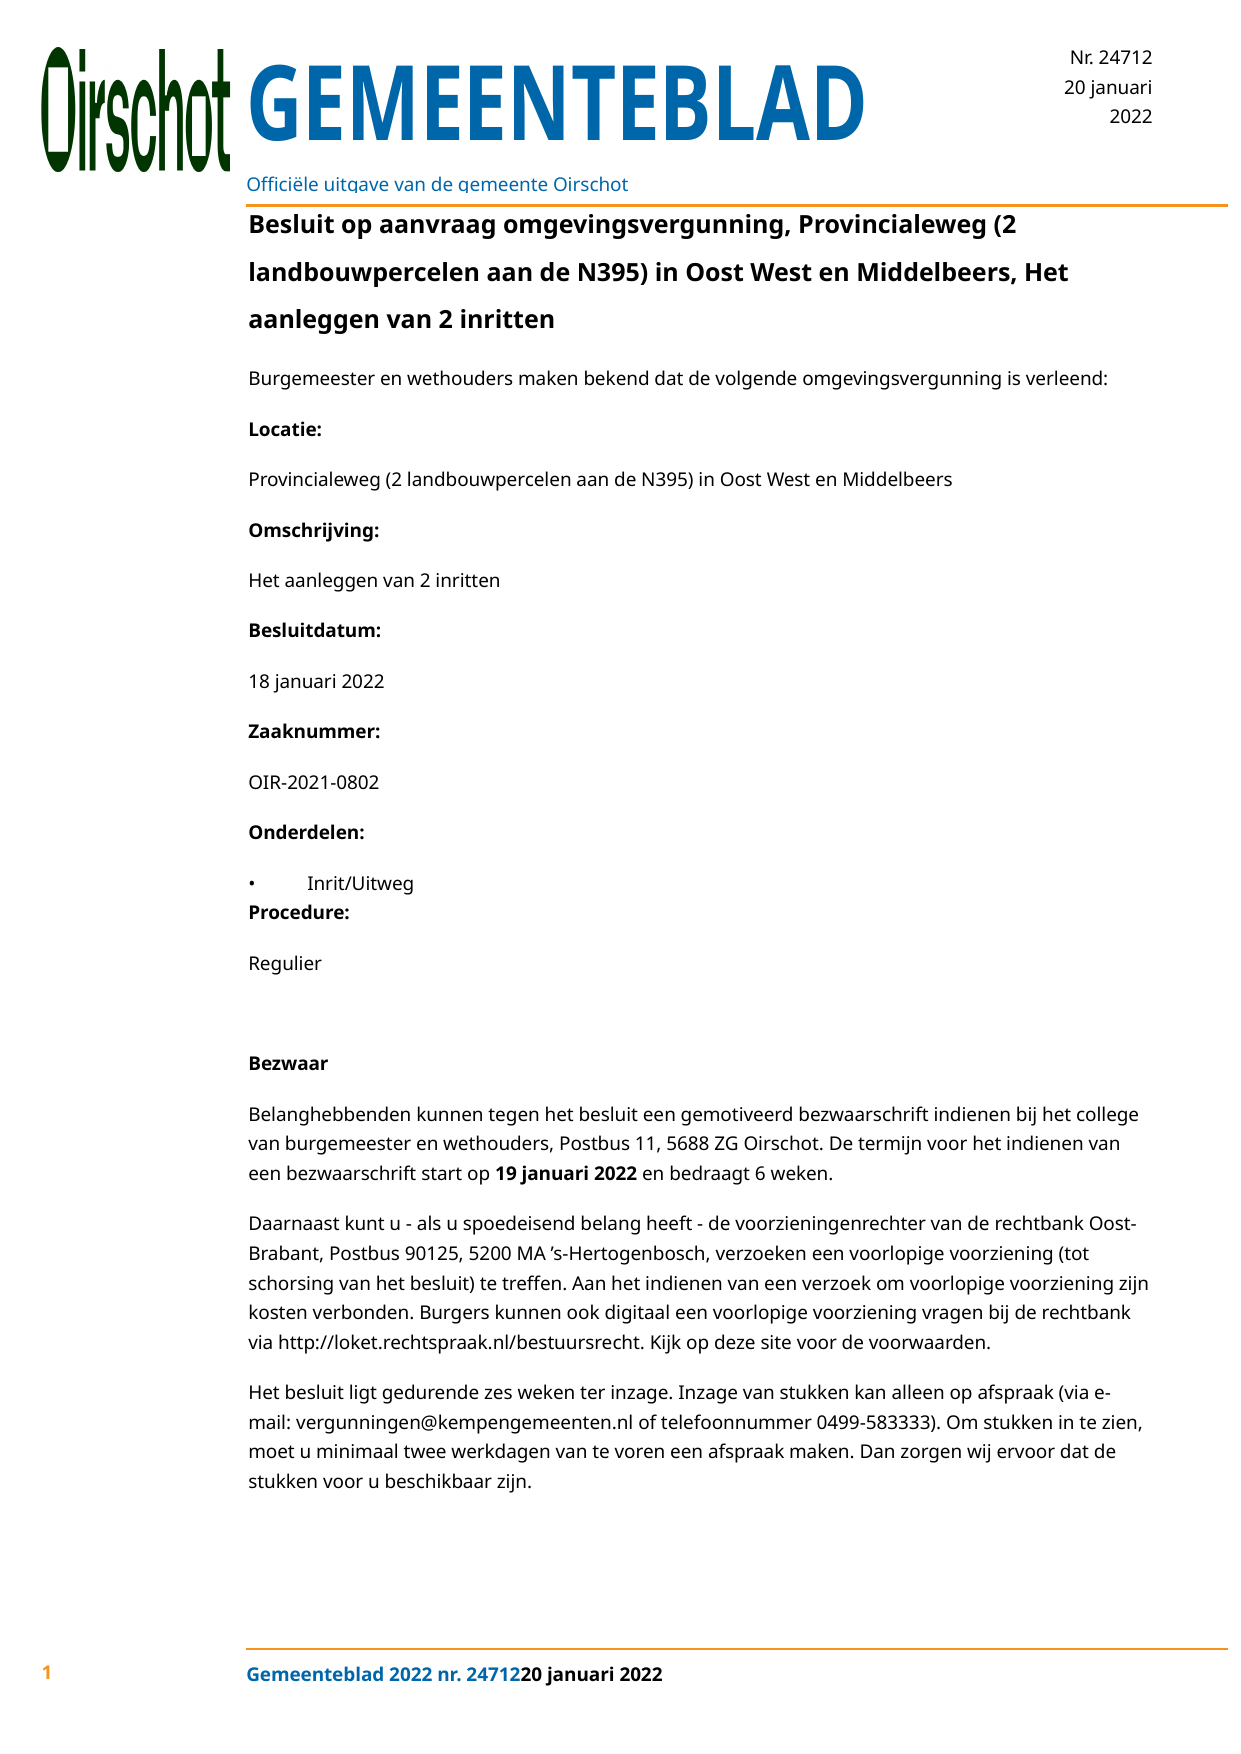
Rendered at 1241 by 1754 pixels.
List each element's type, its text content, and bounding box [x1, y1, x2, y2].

text Het besluit ligt gedurende zes weken ter inzage. Inzage van stukken kan alleen op afspraak (via e-mail: vergunningen@kempengemeenten.nl of telefoonnummer 0499-583333). Om stukken in te zien, moet u minimaal twee werkdagen van te voren een afspraak maken. Dan zorgen wij ervoor dat de stukken voor u beschikbaar zijn. [248, 1379, 1152, 1494]
text Onderdelen: [248, 819, 1152, 845]
text Bezwaar [248, 1051, 1152, 1076]
text Burgemeester en wethouders maken bekend dat de volgende omgevingsvergunning is verleend: [248, 366, 1152, 391]
text 18 januari 2022 [248, 668, 1152, 694]
picture [41, 47, 231, 172]
text Locatie: [248, 416, 1152, 442]
list Inrit/Uitweg [248, 870, 1152, 895]
text Belanghebbenden kunnen tegen het besluit een gemotiveerd bezwaarschrift indienen bij het college van burgemeester en wethouders, Postbus 11, 5688 ZG Oirschot. De termijn voor het indienen van een bezwaarschrift start op 19 januari 2022 en bedraagt 6 weken. [248, 1101, 1152, 1186]
text Zaaknummer: [248, 718, 1152, 744]
text Omschrijving: [248, 517, 1152, 542]
text Besluit op aanvraag omgevingsvergunning, Provincialeweg (2 landbouwpercelen aan de N395) in Oost West en Middelbeers, Het aanleggen van 2 inritten [248, 207, 1152, 336]
text Daarnaast kunt u - als u spoedeisend belang heeft - de voorzieningenrechter van de rechtbank Oost-Brabant, Postbus 90125, 5200 MA ’s-Hertogenbosch, verzoeken een voorlopige voorziening (tot schorsing van het besluit) te treffen. Aan het indienen van een verzoek om voorlopige voorziening zijn kosten verbonden. Burgers kunnen ook digitaal een voorlopige voorziening vragen bij de rechtbank via http://loket.rechtspraak.nl/bestuursrecht. Kijk op deze site voor de voorwaarden. [248, 1211, 1152, 1354]
text Besluitdatum: [248, 618, 1152, 643]
text Procedure: [248, 899, 1152, 925]
text Provincialeweg (2 landbouwpercelen aan de N395) in Oost West en Middelbeers [248, 466, 1152, 492]
text Regulier [248, 950, 1152, 975]
text OIR-2021-0802 [248, 769, 1152, 794]
text Het aanleggen van 2 inritten [248, 567, 1152, 593]
